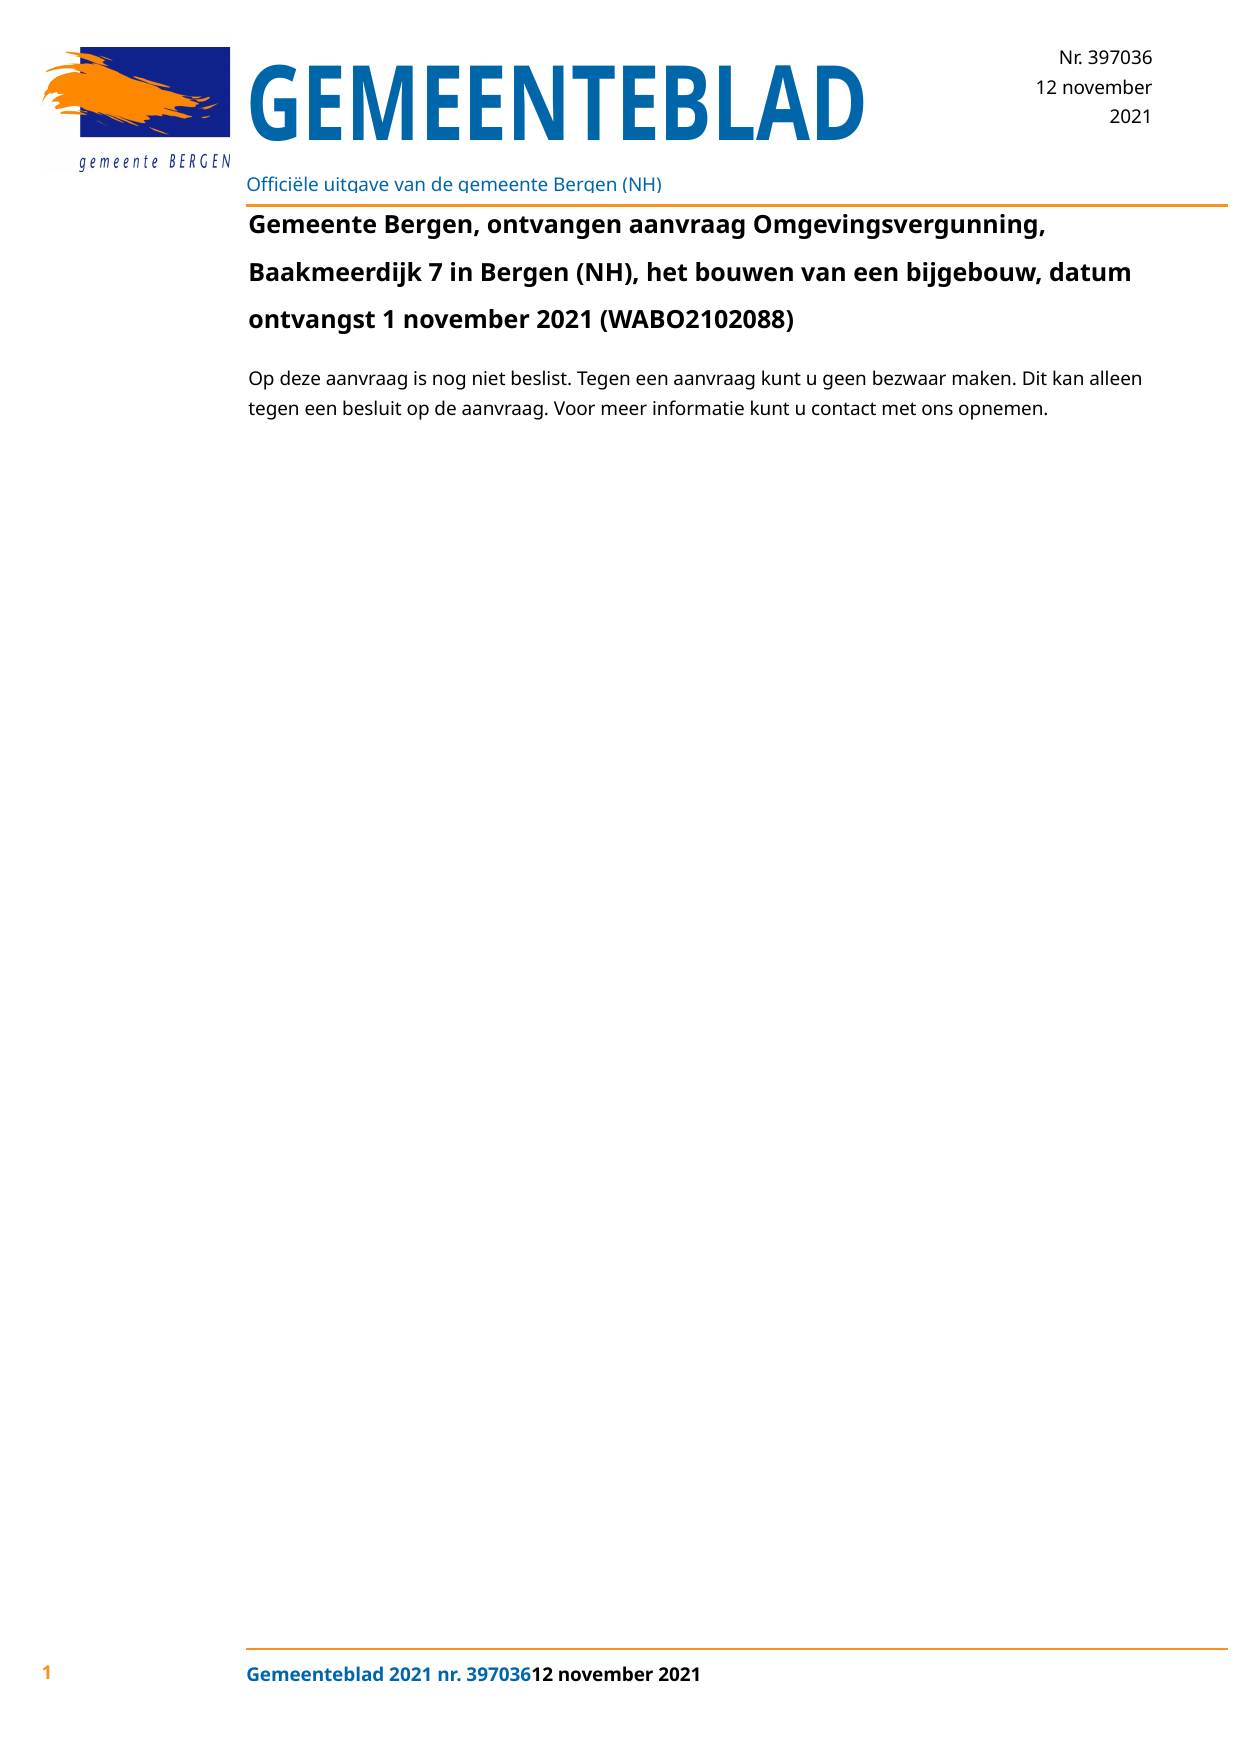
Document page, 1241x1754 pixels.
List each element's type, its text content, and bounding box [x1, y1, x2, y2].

text Gemeente Bergen, ontvangen aanvraag Omgevingsvergunning, Baakmeerdijk 7 in Bergen (NH), het bouwen van een bijgebouw, datum ontvangst 1 november 2021 (WABO2102088) [248, 207, 1152, 336]
picture [41, 47, 231, 172]
text Op deze aanvraag is nog niet beslist. Tegen een aanvraag kunt u geen bezwaar maken. Dit kan alleen tegen een besluit op de aanvraag. Voor meer informatie kunt u contact met ons opnemen. [248, 366, 1152, 421]
